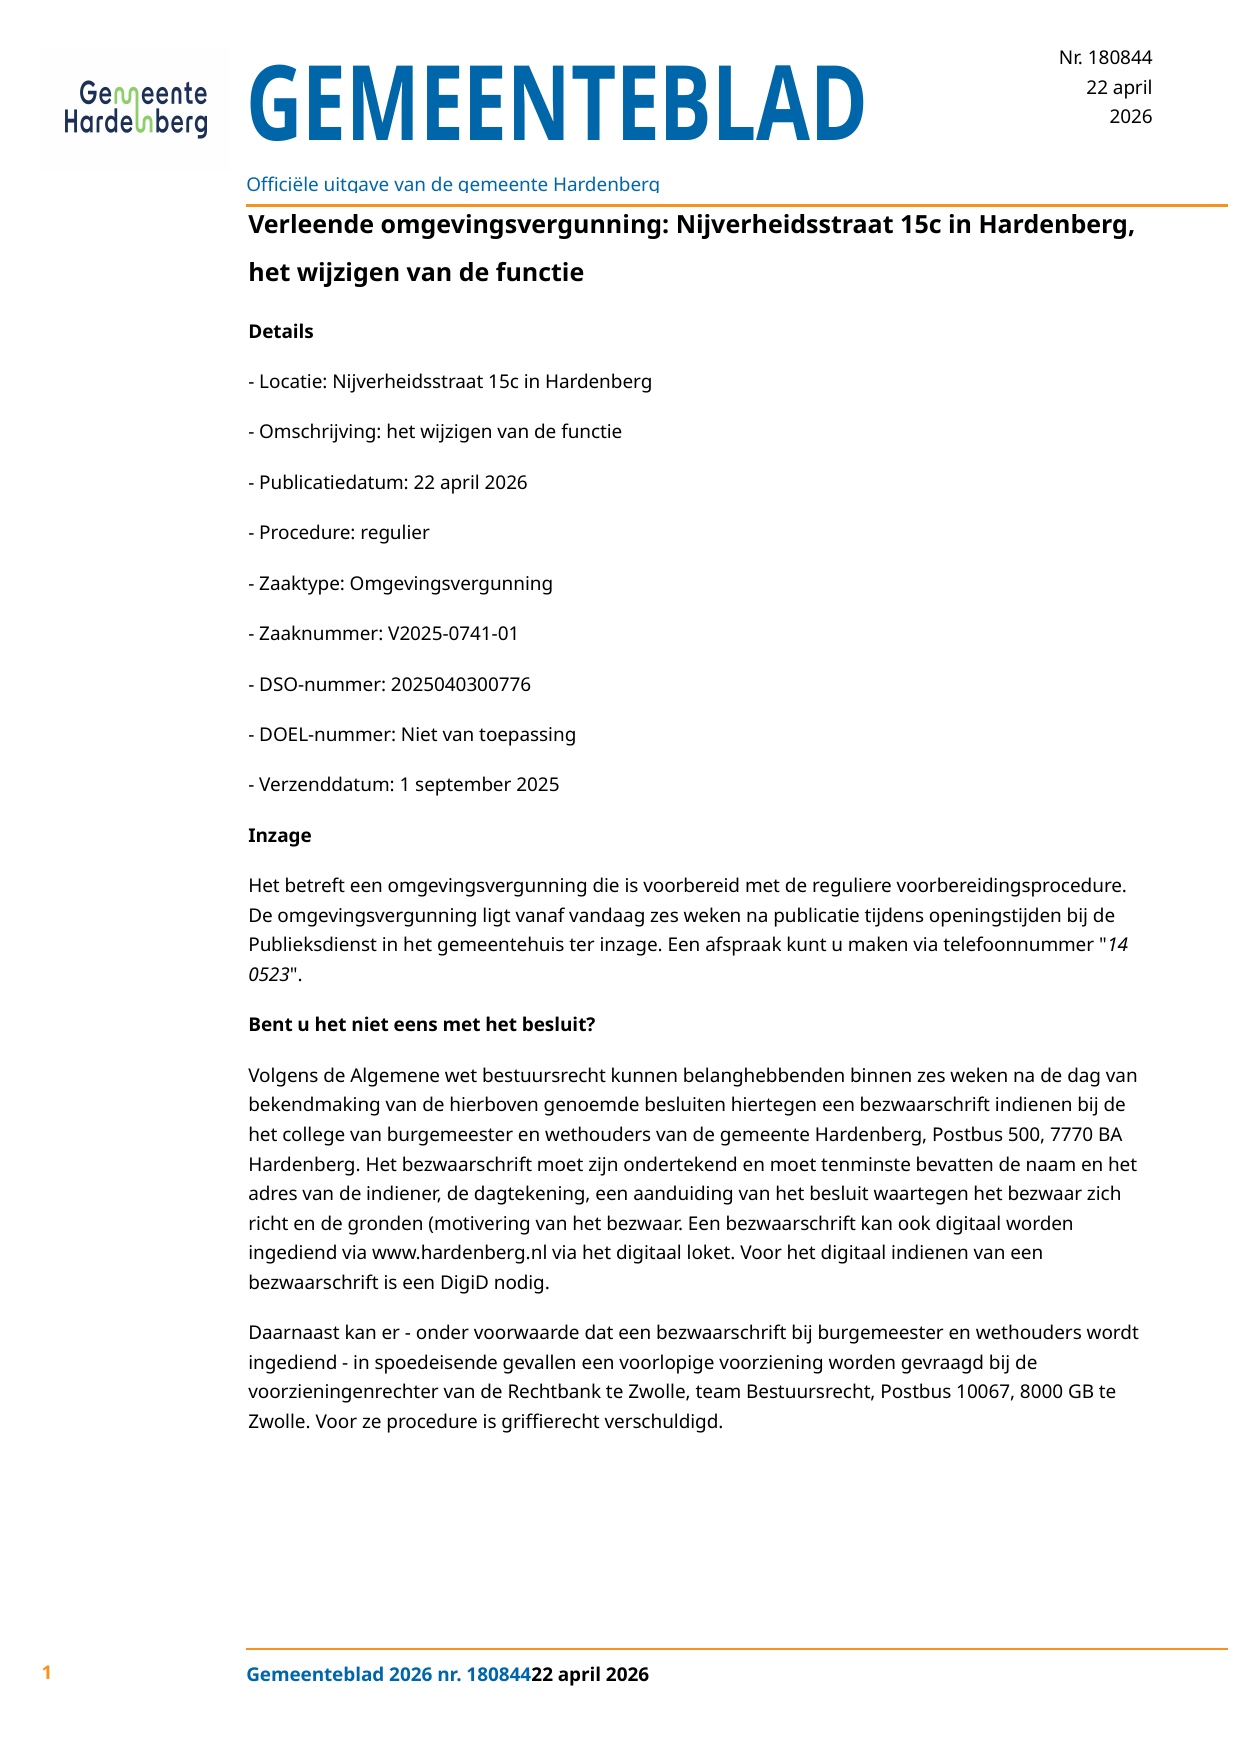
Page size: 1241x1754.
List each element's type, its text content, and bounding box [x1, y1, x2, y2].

text Bent u het niet eens met het besluit? [248, 1012, 1152, 1037]
text - Zaaktype: Omgevingsvergunning [248, 570, 1152, 596]
text - Locatie: Nijverheidsstraat 15c in Hardenberg [248, 368, 1152, 394]
text Het betreft een omgevingsvergunning die is voorbereid met de reguliere voorbereidingsprocedure. De omgevingsvergunning ligt vanaf vandaag zes weken na publicatie tijdens openingstijden bij de Publieksdienst in het gemeentehuis ter inzage. Een afspraak kunt u maken via telefoonnummer "14 0523". [248, 872, 1152, 987]
text - Omschrijving: het wijzigen van de functie [248, 419, 1152, 444]
text Details [248, 318, 1152, 344]
text - DSO-nummer: 2025040300776 [248, 671, 1152, 697]
text - Publicatiedatum: 22 april 2026 [248, 469, 1152, 495]
text Inzage [248, 822, 1152, 848]
text - Procedure: regulier [248, 519, 1152, 545]
picture [41, 47, 231, 172]
text - Verzenddatum: 1 september 2025 [248, 772, 1152, 797]
text Daarnaast kan er - onder voorwaarde dat een bezwaarschrift bij burgemeester en wethouders wordt ingediend - in spoedeisende gevallen een voorlopige voorziening worden gevraagd bij de voorzieningenrechter van de Rechtbank te Zwolle, team Bestuursrecht, Postbus 10067, 8000 GB te Zwolle. Voor ze procedure is griffierecht verschuldigd. [248, 1319, 1152, 1434]
text Verleende omgevingsvergunning: Nijverheidsstraat 15c in Hardenberg, het wijzigen van de functie [248, 207, 1152, 288]
text - Zaaknummer: V2025-0741-01 [248, 620, 1152, 646]
text Volgens de Algemene wet bestuursrecht kunnen belanghebbenden binnen zes weken na de dag van bekendmaking van de hierboven genoemde besluiten hiertegen een bezwaarschrift indienen bij de het college van burgemeester en wethouders van de gemeente Hardenberg, Postbus 500, 7770 BA Hardenberg. Het bezwaarschrift moet zijn ondertekend en moet tenminste bevatten de naam en het adres van de indiener, de dagtekening, een aanduiding van het besluit waartegen het bezwaar zich richt en de gronden (motivering van het bezwaar. Een bezwaarschrift kan ook digitaal worden ingediend via www.hardenberg.nl via het digitaal loket. Voor het digitaal indienen van een bezwaarschrift is een DigiD nodig. [248, 1062, 1152, 1295]
text - DOEL-nummer: Niet van toepassing [248, 721, 1152, 747]
